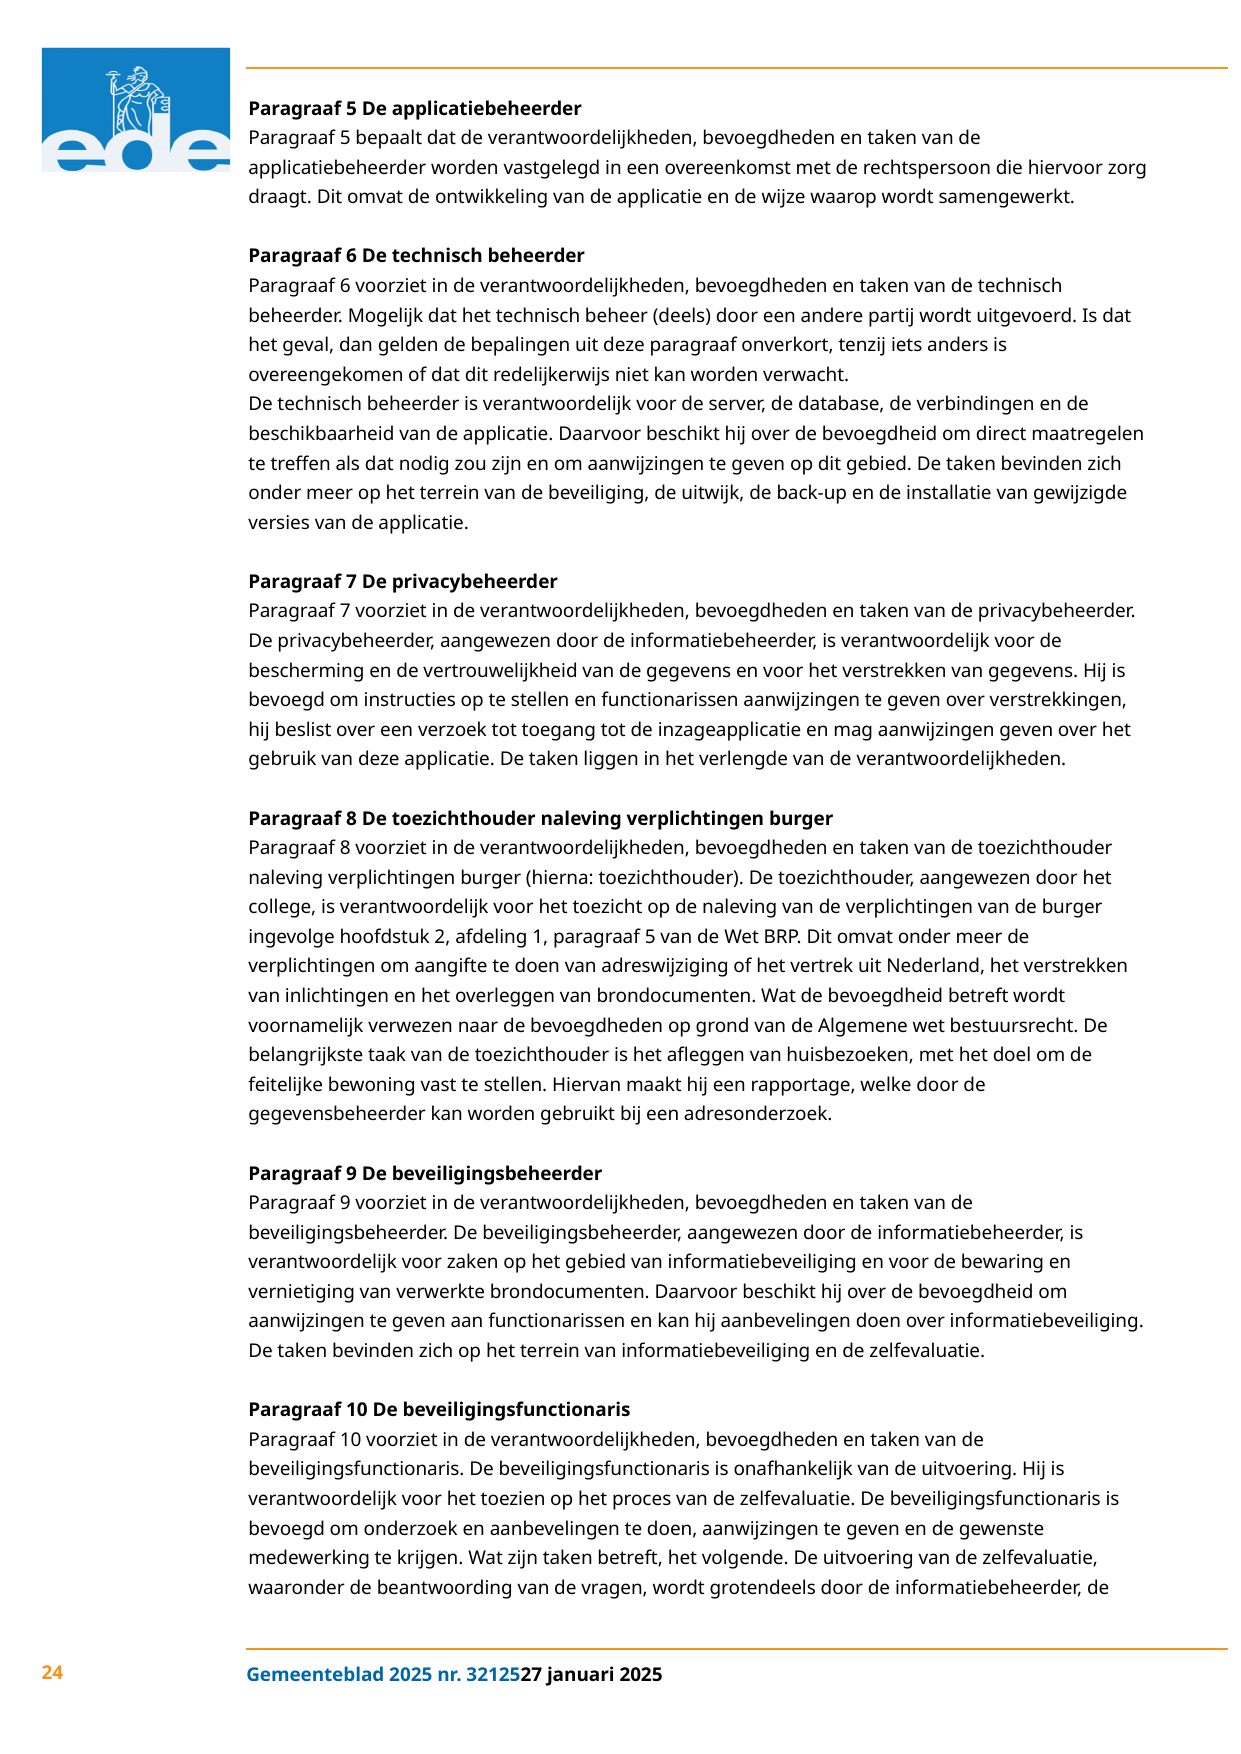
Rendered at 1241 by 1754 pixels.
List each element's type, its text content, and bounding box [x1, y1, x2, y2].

picture [41, 47, 231, 172]
text Paragraaf 8 De toezichthouder naleving verplichtingen burger [248, 805, 1152, 831]
text Paragraaf 6 De technisch beheerder [248, 243, 1152, 268]
text De technisch beheerder is verantwoordelijk voor de server, de database, de verbindingen en de beschikbaarheid van de applicatie. Daarvoor beschikt hij over de bevoegdheid om direct maatregelen te treffen als dat nodig zou zijn en om aanwijzingen te geven op dit gebied. De taken bevinden zich onder meer op het terrein van de beveiliging, de uitwijk, de back-up en de installatie van gewijzigde versies van de applicatie. [248, 391, 1152, 535]
text Paragraaf 7 De privacybeheerder [248, 568, 1152, 594]
text Paragraaf 6 voorziet in de verantwoordelijkheden, bevoegdheden en taken van de technisch beheerder. Mogelijk dat het technisch beheer (deels) door een andere partij wordt uitgevoerd. Is dat het geval, dan gelden de bepalingen uit deze paragraaf onverkort, tenzij iets anders is overeengekomen of dat dit redelijkerwijs niet kan worden verwacht. [248, 272, 1152, 387]
text Paragraaf 9 De beveiligingsbeheerder [248, 1160, 1152, 1186]
text Paragraaf 5 bepaalt dat de verantwoordelijkheden, bevoegdheden en taken van de applicatiebeheerder worden vastgelegd in een overeenkomst met de rechtspersoon die hiervoor zorg draagt. Dit omvat de ontwikkeling van de applicatie en de wijze waarop wordt samengewerkt. [248, 124, 1152, 209]
text Paragraaf 7 voorziet in de verantwoordelijkheden, bevoegdheden en taken van de privacybeheerder. De privacybeheerder, aangewezen door de informatiebeheerder, is verantwoordelijk voor de bescherming en de vertrouwelijkheid van de gegevens en voor het verstrekken van gegevens. Hij is bevoegd om instructies op te stellen en functionarissen aanwijzingen te geven over verstrekkingen, hij beslist over een verzoek tot toegang tot de inzageapplicatie en mag aanwijzingen geven over het gebruik van deze applicatie. De taken liggen in het verlengde van de verantwoordelijkheden. [248, 598, 1152, 771]
text Paragraaf 5 De applicatiebeheerder [248, 95, 1152, 121]
text Paragraaf 10 De beveiligingsfunctionaris [248, 1396, 1152, 1422]
text Paragraaf 9 voorziet in de verantwoordelijkheden, bevoegdheden en taken van de beveiligingsbeheerder. De beveiligingsbeheerder, aangewezen door de informatiebeheerder, is verantwoordelijk voor zaken op het gebied van informatiebeveiliging en voor de bewaring en vernietiging van verwerkte brondocumenten. Daarvoor beschikt hij over de bevoegdheid om aanwijzingen te geven aan functionarissen en kan hij aanbevelingen doen over informatiebeveiliging. De taken bevinden zich op het terrein van informatiebeveiliging en de zelfevaluatie. [248, 1189, 1152, 1363]
text Paragraaf 10 voorziet in de verantwoordelijkheden, bevoegdheden en taken van de beveiligingsfunctionaris. De beveiligingsfunctionaris is onafhankelijk van de uitvoering. Hij is verantwoordelijk voor het toezien op het proces van de zelfevaluatie. De beveiligingsfunctionaris is bevoegd om onderzoek en aanbevelingen te doen, aanwijzingen te geven en de gewenste medewerking te krijgen. Wat zijn taken betreft, het volgende. De uitvoering van de zelfevaluatie, waaronder de beantwoording van de vragen, wordt grotendeels door de informatiebeheerder, de [248, 1426, 1152, 1600]
text Paragraaf 8 voorziet in de verantwoordelijkheden, bevoegdheden en taken van de toezichthouder naleving verplichtingen burger (hierna: toezichthouder). De toezichthouder, aangewezen door het college, is verantwoordelijk voor het toezicht op de naleving van de verplichtingen van de burger ingevolge hoofdstuk 2, afdeling 1, paragraaf 5 van de Wet BRP. Dit omvat onder meer de verplichtingen om aangifte te doen van adreswijziging of het vertrek uit Nederland, het verstrekken van inlichtingen en het overleggen van brondocumenten. Wat de bevoegdheid betreft wordt voornamelijk verwezen naar de bevoegdheden op grond van de Algemene wet bestuursrecht. De belangrijkste taak van de toezichthouder is het afleggen van huisbezoeken, met het doel om de feitelijke bewoning vast te stellen. Hiervan maakt hij een rapportage, welke door de gegevensbeheerder kan worden gebruikt bij een adresonderzoek. [248, 834, 1152, 1126]
